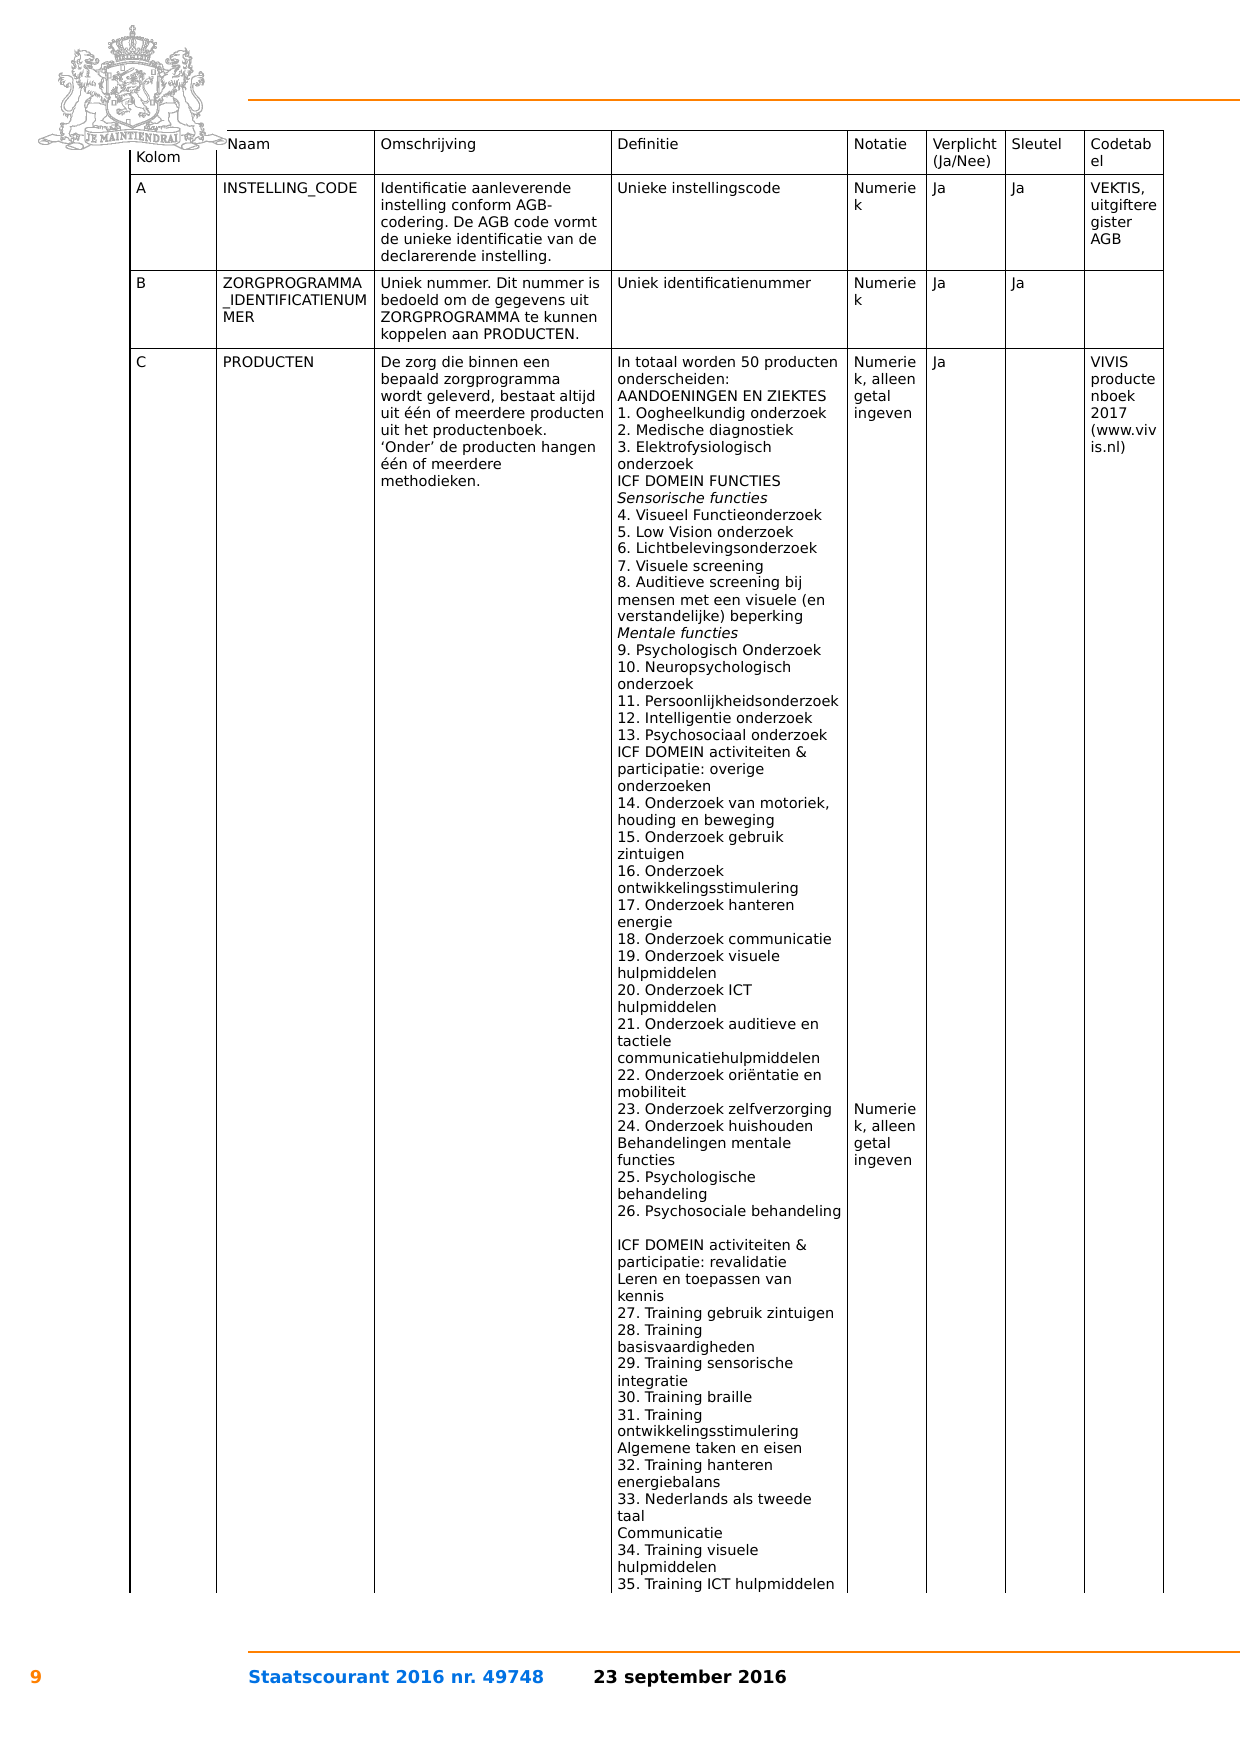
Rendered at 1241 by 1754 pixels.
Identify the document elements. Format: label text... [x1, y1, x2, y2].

table_cell [375, 1101, 611, 1593]
table_cell [1006, 1101, 1084, 1593]
table_header Sleutel [1006, 131, 1084, 174]
table_cell Ja [927, 349, 1005, 1101]
table_cell VEKTIS, uitgifteregister AGB [1085, 175, 1163, 269]
table_cell PRODUCTEN [217, 349, 374, 1101]
picture [38, 25, 227, 150]
table_cell Numeriek, alleen getal ingeven [848, 1101, 926, 1593]
table_cell B [131, 271, 216, 348]
table_cell In totaal worden 50 producten onderscheiden: AANDOENINGEN EN ZIEKTES 1. Oogheelkundig onderzoek 2. Medische diagnostiek 3. Elektrofysiologisch onderzoek ICF DOMEIN FUNCTIES Sensorische functies 4. Visueel Functieonderzoek 5. Low Vision onderzoek 6. Lichtbelevingsonderzoek 7. Visuele screening 8. Auditieve screening bij mensen met een visuele (en verstandelijke) beperking Mentale functies 9. Psychologisch Onderzoek 10. Neuropsychologisch onderzoek 11. Persoonlijkheidsonderzoek 12. Intelligentie onderzoek 13. Psychosociaal onderzoek ICF DOMEIN activiteiten & participatie: overige onderzoeken 14. Onderzoek van motoriek, houding en beweging 15. Onderzoek gebruik zintuigen 16. Onderzoek ontwikkelingsstimulering 17. Onderzoek hanteren energie 18. Onderzoek communicatie 19. Onderzoek visuele hulpmiddelen 20. Onderzoek ICT hulpmiddelen 21. Onderzoek auditieve en tactiele communicatiehulpmiddelen 22. Onderzoek oriëntatie en mobiliteit [612, 349, 847, 1101]
table_cell C [131, 349, 216, 1101]
table_cell Numeriek, alleen getal ingeven [848, 349, 926, 1101]
table_cell ZORGPROGRAMMA_IDENTIFICATIENUMMER [217, 271, 374, 348]
table_header Omschrijving [375, 131, 611, 174]
table_cell Numeriek [848, 175, 926, 269]
table_cell De zorg die binnen een bepaald zorgprogramma wordt geleverd, bestaat altijd uit één of meerdere producten uit het productenboek. ‘Onder’ de producten hangen één of meerdere methodieken. [375, 349, 611, 1101]
table_header Naam [217, 131, 374, 174]
table_cell Ja [1006, 271, 1084, 348]
table_cell [1085, 1101, 1163, 1593]
table_cell Ja [1006, 175, 1084, 269]
table_cell [217, 1101, 374, 1593]
table_cell Identificatie aanleverende instelling conform AGB-codering. De AGB code vormt de unieke identificatie van de declarerende instelling. [375, 175, 611, 269]
table_cell Uniek identificatienummer [612, 271, 847, 348]
table_cell VIVIS productenboek 2017 (www.vivis.nl) [1085, 349, 1163, 1101]
table_header Verplicht (Ja/Nee) [927, 131, 1005, 174]
table_cell Ja [927, 175, 1005, 269]
table_cell [1006, 349, 1084, 1101]
table_cell [927, 1101, 1005, 1593]
table_cell Numeriek [848, 271, 926, 348]
table_cell Unieke instellingscode [612, 175, 847, 269]
table_header Definitie [612, 131, 847, 174]
table_cell INSTELLING_CODE [217, 175, 374, 269]
table_header Codetabel [1085, 131, 1163, 174]
table_cell [131, 1101, 216, 1593]
table_cell Ja [927, 271, 1005, 348]
table_cell 23. Onderzoek zelfverzorging 24. Onderzoek huishouden Behandelingen mentale functies 25. Psychologische behandeling 26. Psychosociale behandeling ICF DOMEIN activiteiten & participatie: revalidatie Leren en toepassen van kennis 27. Training gebruik zintuigen 28. Training basisvaardigheden 29. Training sensorische integratie 30. Training braille 31. Training ontwikkelingsstimulering Algemene taken en eisen 32. Training hanteren energiebalans 33. Nederlands als tweede taal Communicatie 34. Training visuele hulpmiddelen 35. Training ICT hulpmiddelen [612, 1101, 847, 1593]
table_cell [1085, 271, 1163, 348]
table_header Kolom [131, 150, 216, 174]
table_cell A [131, 175, 216, 269]
table_header Notatie [848, 131, 926, 174]
table_cell Uniek nummer. Dit nummer is bedoeld om de gegevens uit ZORGPROGRAMMA te kunnen koppelen aan PRODUCTEN. [375, 271, 611, 348]
